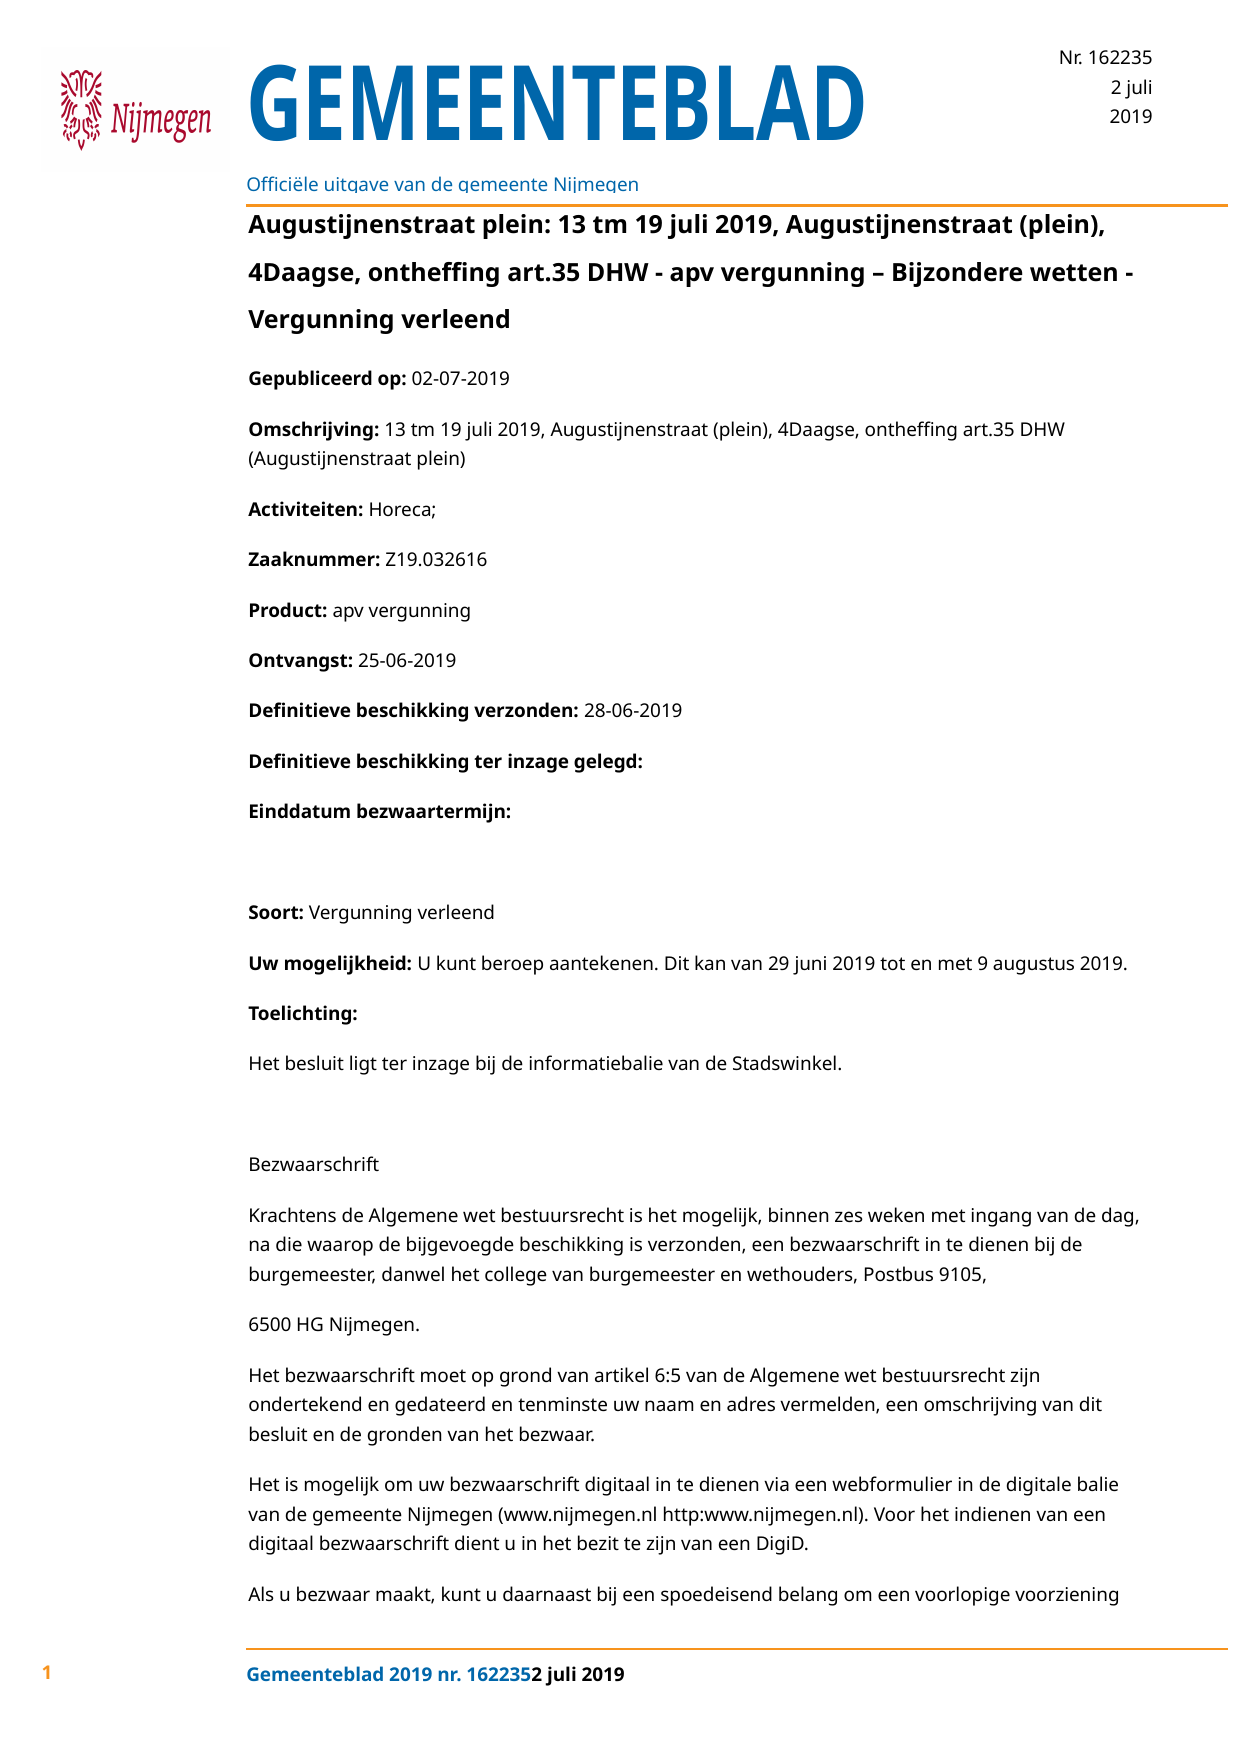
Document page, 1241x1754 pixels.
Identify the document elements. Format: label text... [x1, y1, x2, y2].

text Omschrijving: 13 tm 19 juli 2019, Augustijnenstraat (plein), 4Daagse, ontheffing art.35 DHW (Augustijnenstraat plein) [248, 416, 1152, 471]
picture [41, 47, 231, 172]
text Het is mogelijk om uw bezwaarschrift digitaal in te dienen via een webformulier in de digitale balie van de gemeente Nijmegen (www.nijmegen.nl http:www.nijmegen.nl). Voor het indienen van een digitaal bezwaarschrift dient u in het bezit te zijn van een DigiD. [248, 1471, 1152, 1556]
text Het bezwaarschrift moet op grond van artikel 6:5 van de Algemene wet bestuursrecht zijn ondertekend en gedateerd en tenminste uw naam en adres vermelden, een omschrijving van dit besluit en de gronden van het bezwaar. [248, 1362, 1152, 1447]
text Einddatum bezwaartermijn: [248, 798, 1152, 824]
text Als u bezwaar maakt, kunt u daarnaast bij een spoedeisend belang om een voorlopige voorziening [248, 1581, 1152, 1607]
text Definitieve beschikking verzonden: 28-06-2019 [248, 698, 1152, 723]
text Uw mogelijkheid: U kunt beroep aantekenen. Dit kan van 29 juni 2019 tot en met 9 augustus 2019. [248, 950, 1152, 975]
text Product: apv vergunning [248, 597, 1152, 622]
text Toelichting: [248, 1000, 1152, 1026]
text Krachtens de Algemene wet bestuursrecht is het mogelijk, binnen zes weken met ingang van de dag, na die waarop de bijgevoegde beschikking is verzonden, een bezwaarschrift in te dienen bij de burgemeester, danwel het college van burgemeester en wethouders, Postbus 9105, [248, 1202, 1152, 1287]
text Augustijnenstraat plein: 13 tm 19 juli 2019, Augustijnenstraat (plein), 4Daagse, ontheffing art.35 DHW - apv vergunning – Bijzondere wetten - Vergunning verleend [248, 207, 1152, 336]
text Bezwaarschrift [248, 1151, 1152, 1177]
text Soort: Vergunning verleend [248, 899, 1152, 925]
text Definitieve beschikking ter inzage gelegd: [248, 748, 1152, 774]
text Het besluit ligt ter inzage bij de informatiebalie van de Stadswinkel. [248, 1051, 1152, 1076]
text Zaaknummer: Z19.032616 [248, 546, 1152, 572]
text Ontvangst: 25-06-2019 [248, 647, 1152, 673]
text 6500 HG Nijmegen. [248, 1311, 1152, 1337]
text Gepubliceerd op: 02-07-2019 [248, 366, 1152, 391]
text Activiteiten: Horeca; [248, 496, 1152, 522]
